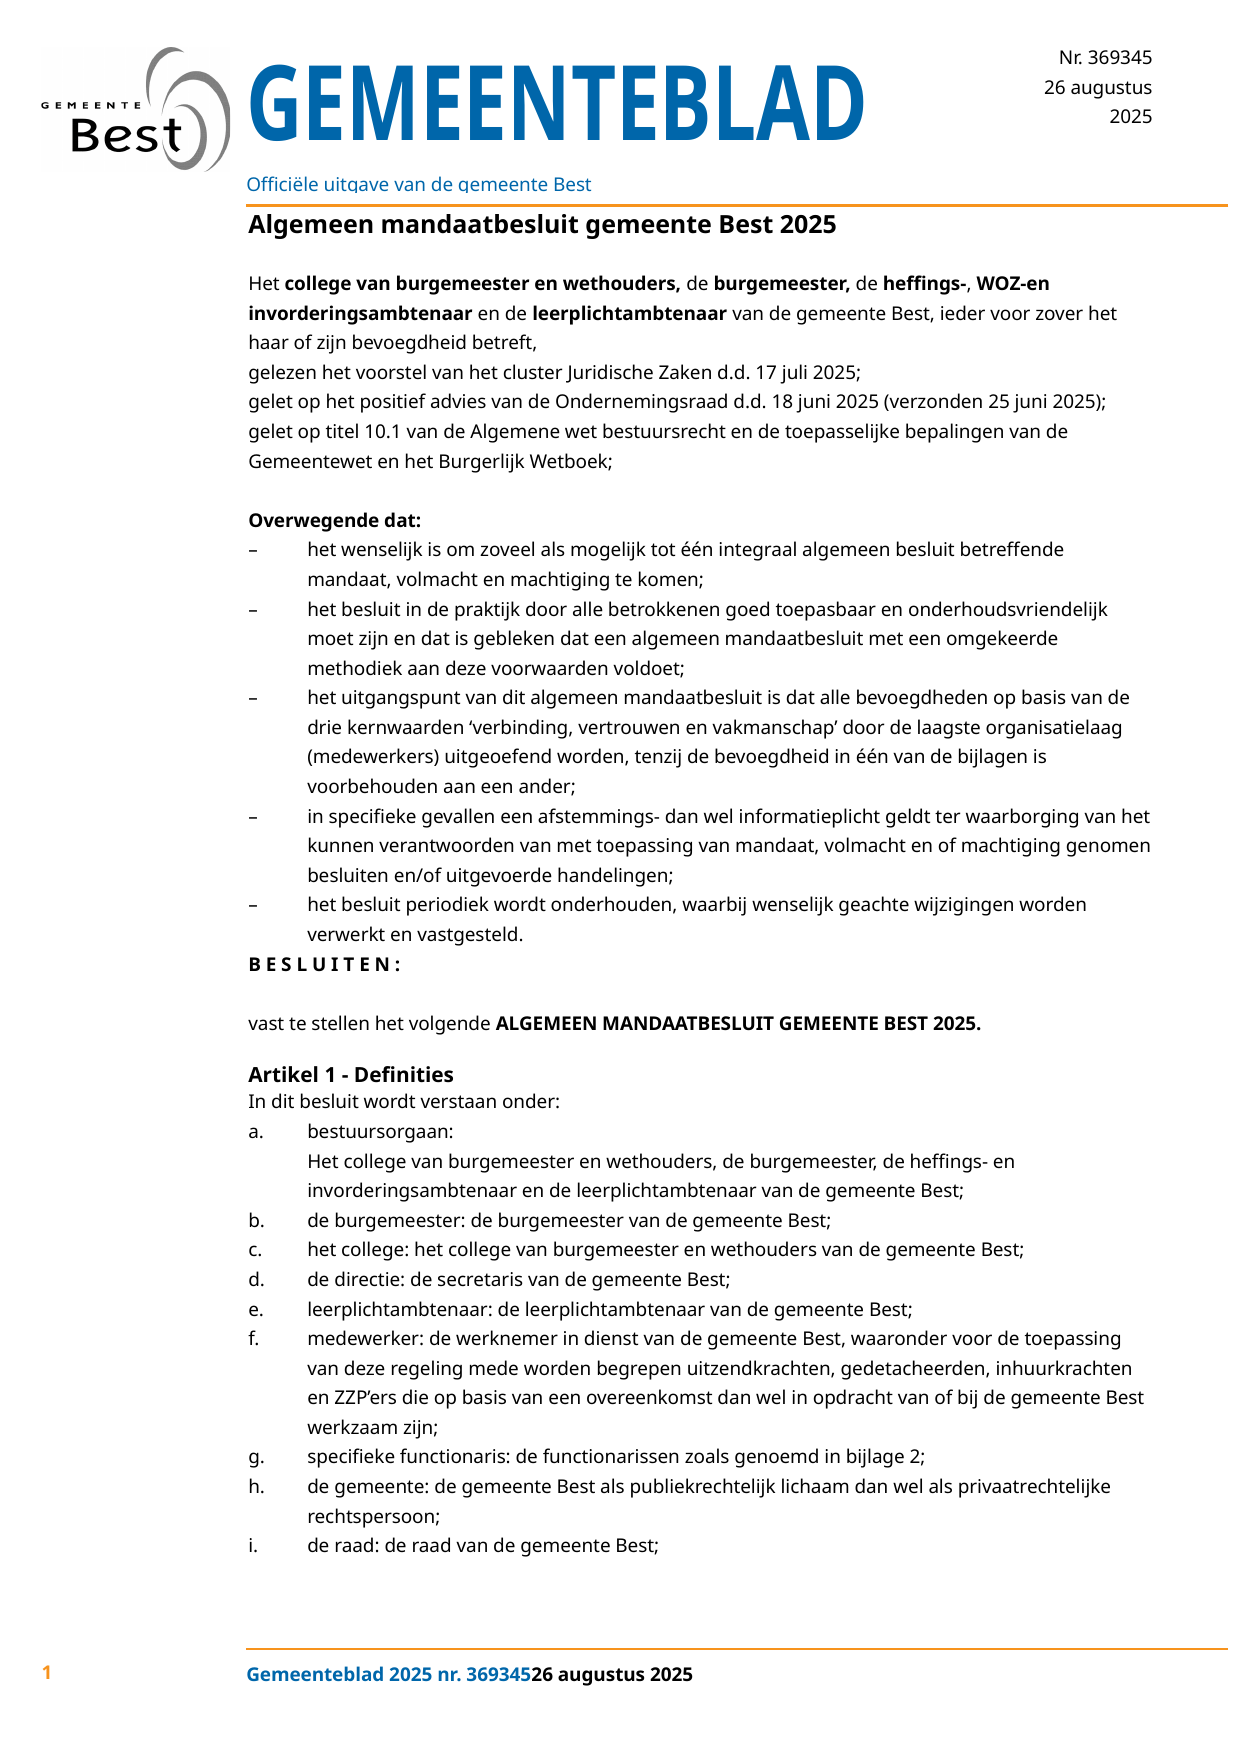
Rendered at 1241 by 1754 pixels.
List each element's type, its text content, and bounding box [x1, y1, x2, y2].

list de raad: de raad van de gemeente Best; [248, 1532, 1152, 1558]
text gelet op het positief advies van de Ondernemingsraad d.d. 18 juni 2025 (verzonden 25 juni 2025); [248, 389, 1152, 414]
text B E S L U I T E N : [248, 951, 1152, 976]
text In dit besluit wordt verstaan onder: [248, 1089, 1152, 1114]
list Het college van burgemeester en wethouders, de burgemeester, de heffings- en invorderingsambtenaar en de leerplichtambtenaar van de gemeente Best; [248, 1148, 1152, 1203]
list het wenselijk is om zoveel als mogelijk tot één integraal algemeen besluit betreffende mandaat, volmacht en machtiging te komen; [248, 537, 1152, 592]
text Overwegende dat: [248, 507, 1152, 533]
text Algemeen mandaatbesluit gemeente Best 2025 [248, 207, 1152, 241]
list de burgemeester: de burgemeester van de gemeente Best; [248, 1207, 1152, 1233]
list het uitgangspunt van dit algemeen mandaatbesluit is dat alle bevoegdheden op basis van de drie kernwaarden ‘verbinding, vertrouwen en vakmanschap’ door de laagste organisatielaag (medewerkers) uitgeoefend worden, tenzij de bevoegdheid in één van de bijlagen is voorbehouden aan een ander; [248, 684, 1152, 799]
picture [41, 47, 231, 172]
text vast te stellen het volgende ALGEMEEN MANDAATBESLUIT GEMEENTE BEST 2025. [248, 1010, 1152, 1036]
list in specifieke gevallen een afstemmings- dan wel informatieplicht geldt ter waarborging van het kunnen verantwoorden van met toepassing van mandaat, volmacht en of machtiging genomen besluiten en/of uitgevoerde handelingen; [248, 803, 1152, 888]
list het besluit in de praktijk door alle betrokkenen goed toepasbaar en onderhoudsvriendelijk moet zijn en dat is gebleken dat een algemeen mandaatbesluit met een omgekeerde methodiek aan deze voorwaarden voldoet; [248, 596, 1152, 681]
list het besluit periodiek wordt onderhouden, waarbij wenselijk geachte wijzigingen worden verwerkt en vastgesteld. [248, 892, 1152, 947]
list leerplichtambtenaar: de leerplichtambtenaar van de gemeente Best; [248, 1296, 1152, 1322]
list medewerker: de werknemer in dienst van de gemeente Best, waaronder voor de toepassing van deze regeling mede worden begrepen uitzendkrachten, gedetacheerden, inhuurkrachten en ZZP’ers die op basis van een overeenkomst dan wel in opdracht van of bij de gemeente Best werkzaam zijn; [248, 1325, 1152, 1440]
list specifieke functionaris: de functionarissen zoals genoemd in bijlage 2; [248, 1444, 1152, 1469]
text Het college van burgemeester en wethouders, de burgemeester, de heffings-, WOZ-en invorderingsambtenaar en de leerplichtambtenaar van de gemeente Best, ieder voor zover het haar of zijn bevoegdheid betreft, [248, 270, 1152, 355]
list bestuursorgaan: [248, 1118, 1152, 1144]
text gelet op titel 10.1 van de Algemene wet bestuursrecht en de toepasselijke bepalingen van de Gemeentewet en het Burgerlijk Wetboek; [248, 418, 1152, 473]
list het college: het college van burgemeester en wethouders van de gemeente Best; [248, 1237, 1152, 1262]
text gelezen het voorstel van het cluster Juridische Zaken d.d. 17 juli 2025; [248, 359, 1152, 385]
list de gemeente: de gemeente Best als publiekrechtelijk lichaam dan wel als privaatrechtelijke rechtspersoon; [248, 1473, 1152, 1529]
list de directie: de secretaris van de gemeente Best; [248, 1266, 1152, 1292]
text Artikel 1 - Definities [248, 1060, 1152, 1089]
